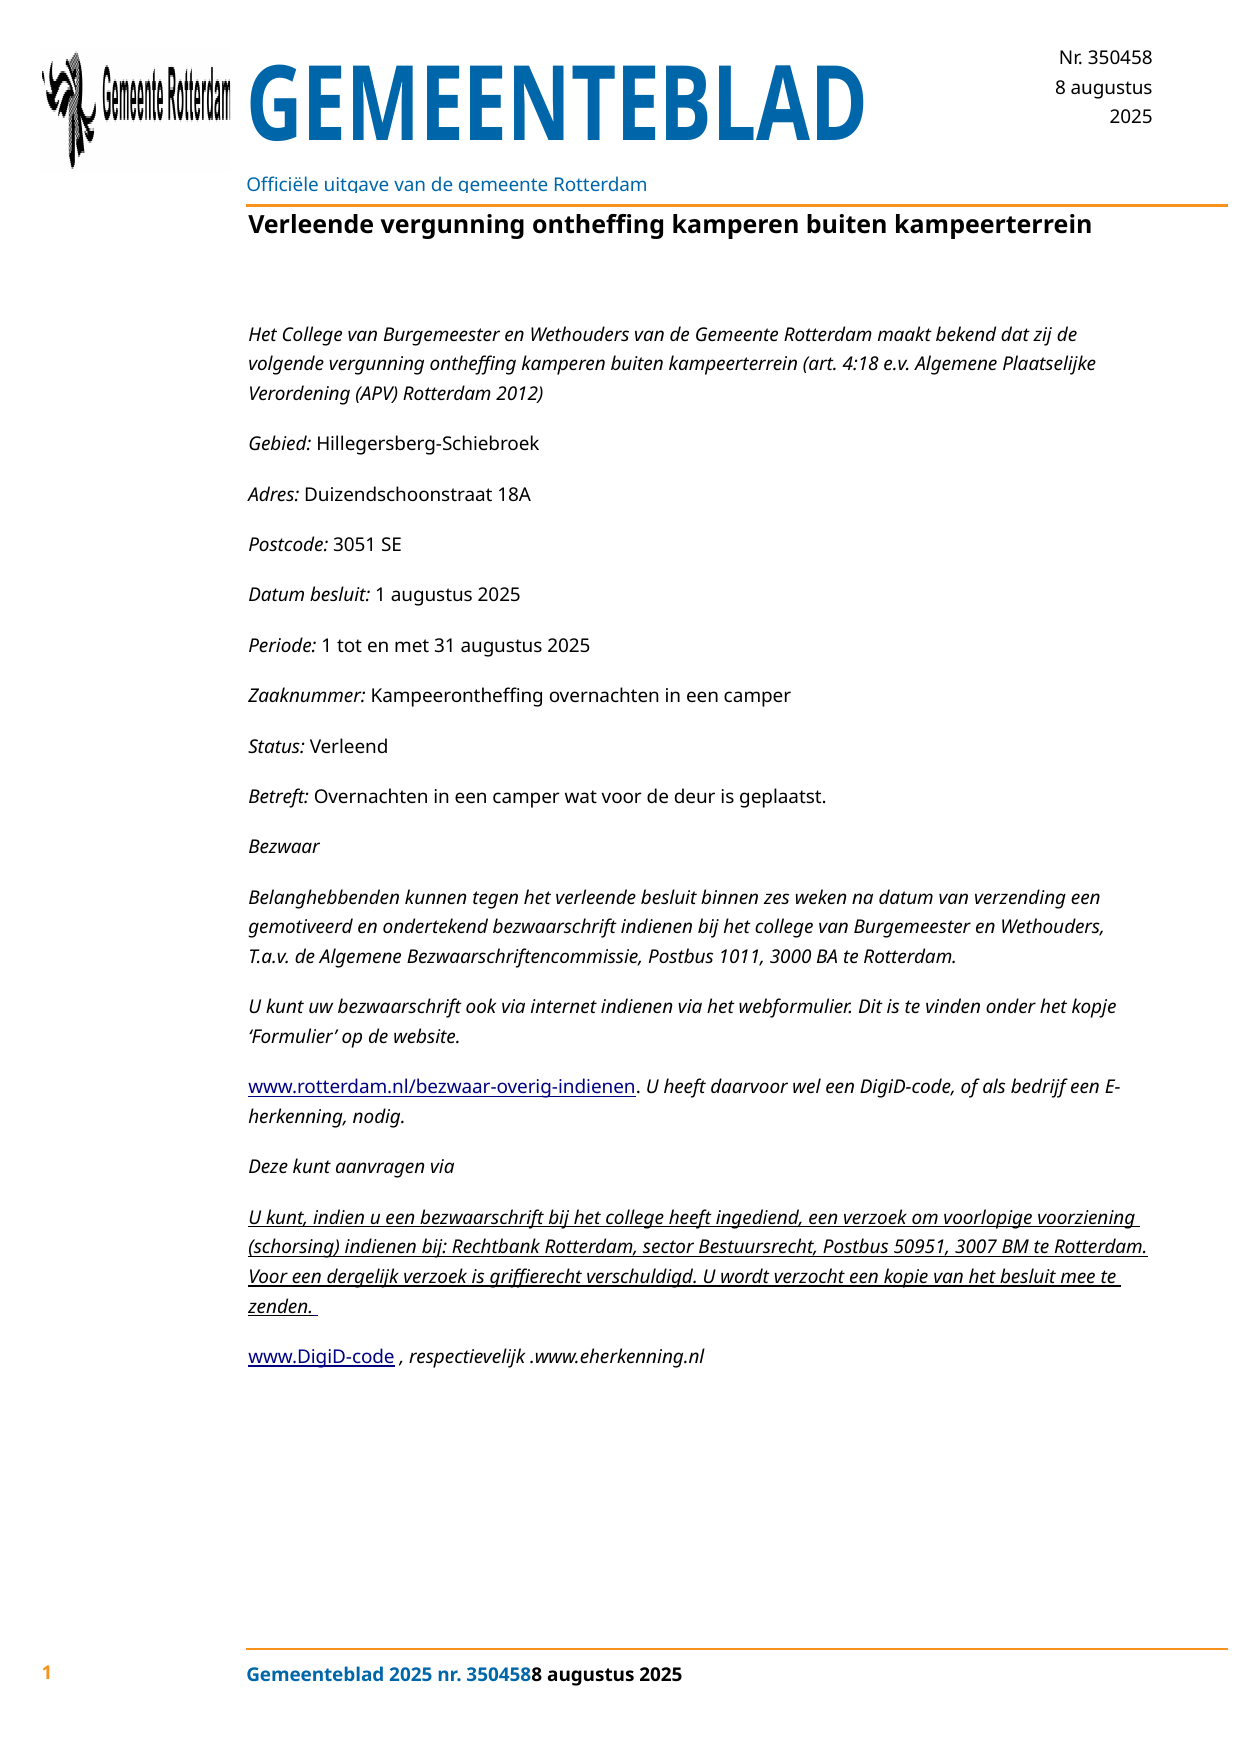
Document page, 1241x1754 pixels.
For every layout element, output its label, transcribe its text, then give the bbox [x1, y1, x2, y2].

text Adres: Duizendschoonstraat 18A [248, 481, 1152, 506]
text Periode: 1 tot en met 31 augustus 2025 [248, 632, 1152, 658]
text Zaaknummer: Kampeerontheffing overnachten in een camper [248, 682, 1152, 708]
text U kunt, indien u een bezwaarschrift bij het college heeft ingediend, een verzoek om voorlopige voorziening (schorsing) indienen bij: Rechtbank Rotterdam, sector Bestuursrecht, Postbus 50951, 3007 BM te Rotterdam. Voor een dergelijk verzoek is griffierecht verschuldigd. U wordt verzocht een kopie van het besluit mee te zenden. [248, 1204, 1152, 1318]
text Gebied: Hillegersberg-Schiebroek [248, 430, 1152, 456]
text Betreft: Overnachten in een camper wat voor de deur is geplaatst. [248, 783, 1152, 809]
text www.DigiD-code , respectievelijk .www.eherkenning.nl [248, 1343, 1152, 1369]
text Verleende vergunning ontheffing kamperen buiten kampeerterrein [248, 207, 1152, 241]
text Deze kunt aanvragen via [248, 1154, 1152, 1179]
text Datum besluit: 1 augustus 2025 [248, 582, 1152, 607]
text Status: Verleend [248, 733, 1152, 758]
text Bezwaar [248, 834, 1152, 859]
text Het College van Burgemeester en Wethouders van de Gemeente Rotterdam maakt bekend dat zij de volgende vergunning ontheffing kamperen buiten kampeerterrein (art. 4:18 e.v. Algemene Plaatselijke Verordening (APV) Rotterdam 2012) [248, 321, 1152, 406]
text Postcode: 3051 SE [248, 531, 1152, 557]
text Belanghebbenden kunnen tegen het verleende besluit binnen zes weken na datum van verzending een gemotiveerd en ondertekend bezwaarschrift indienen bij het college van Burgemeester en Wethouders, T.a.v. de Algemene Bezwaarschriftencommissie, Postbus 1011, 3000 BA te Rotterdam. [248, 884, 1152, 969]
picture [41, 47, 231, 172]
text U kunt uw bezwaarschrift ook via internet indienen via het webformulier. Dit is te vinden onder het kopje ‘Formulier’ op de website. [248, 994, 1152, 1049]
text www.rotterdam.nl/bezwaar-overig-indienen. U heeft daarvoor wel een DigiD-code, of als bedrijf een E-herkenning, nodig. [248, 1074, 1152, 1129]
